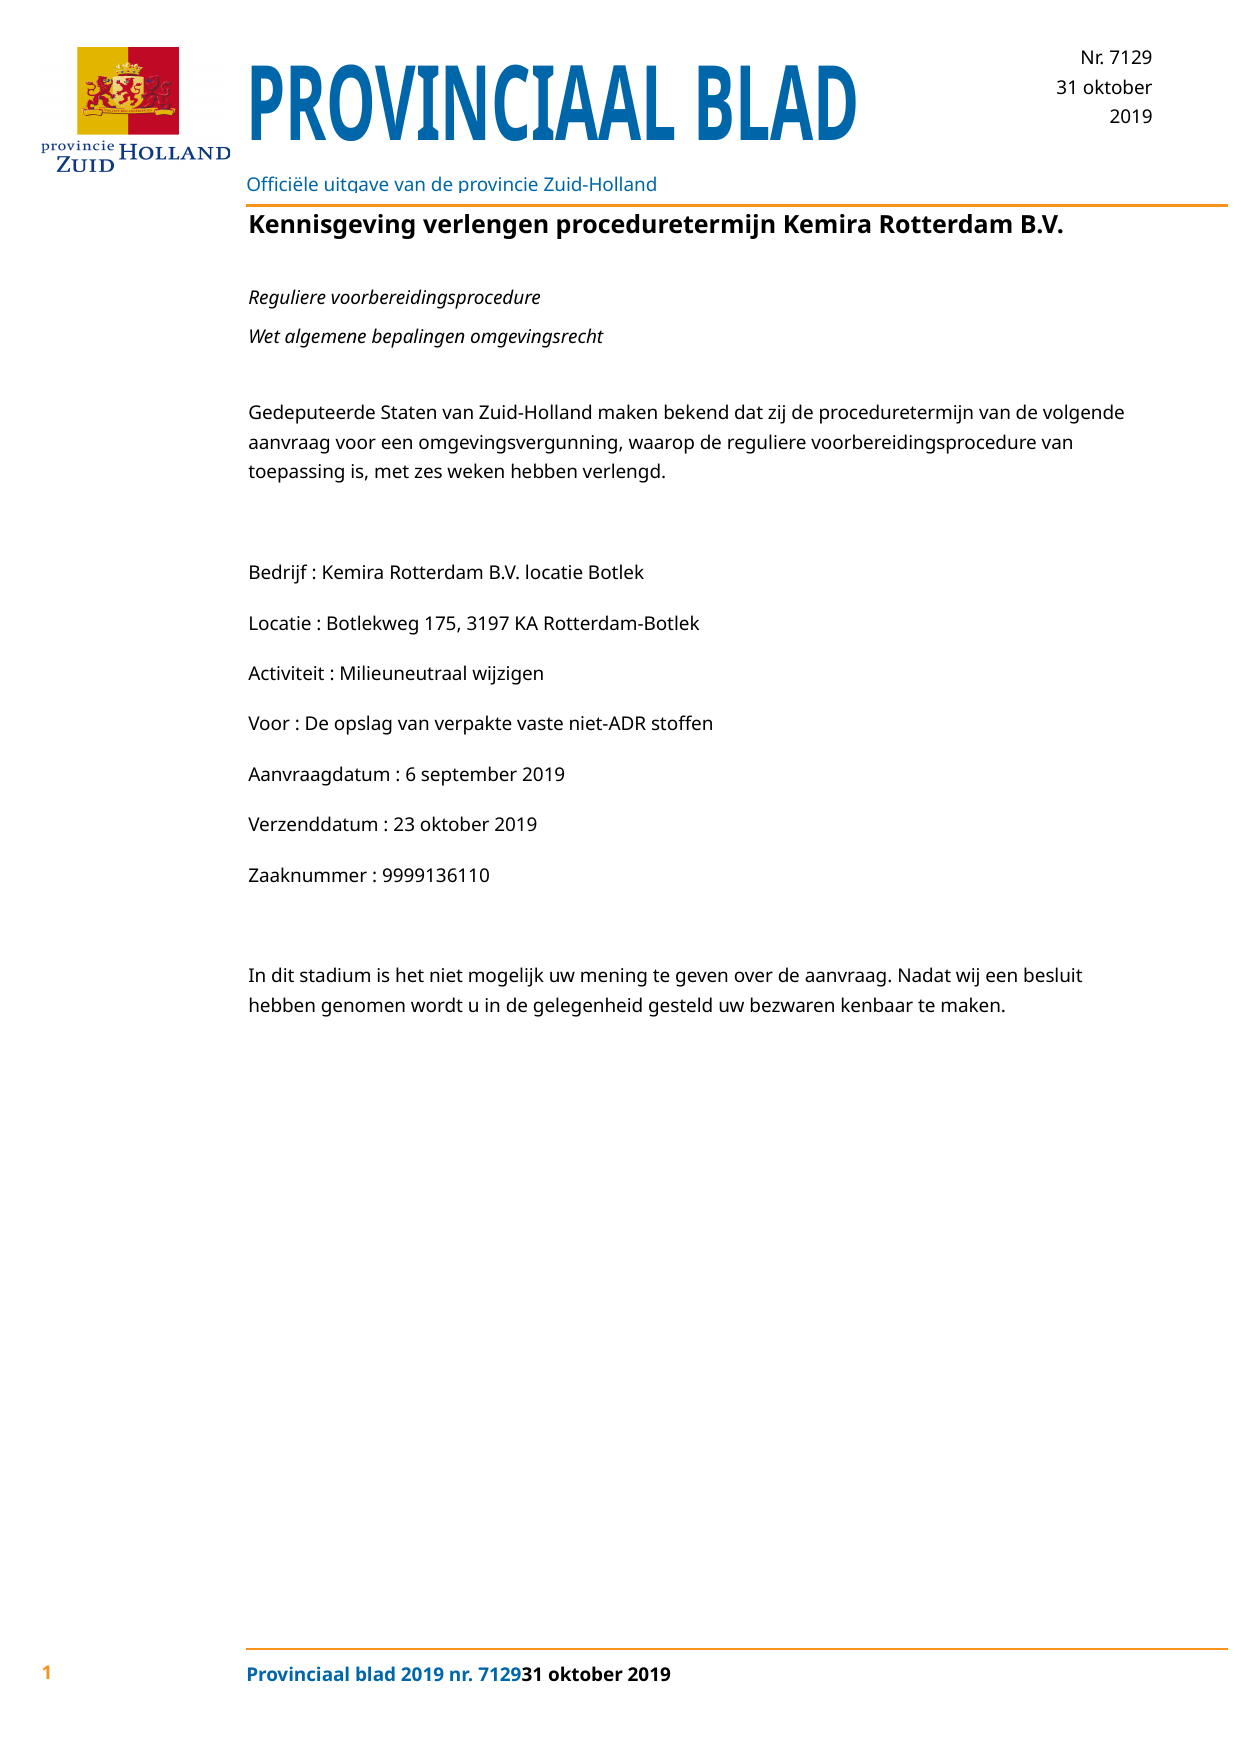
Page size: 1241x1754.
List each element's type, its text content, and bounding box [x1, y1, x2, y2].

text Zaaknummer : 9999136110 [248, 862, 1152, 887]
text Verzenddatum : 23 oktober 2019 [248, 811, 1152, 837]
text Voor : De opslag van verpakte vaste niet-ADR stoffen [248, 711, 1152, 736]
text Activiteit : Milieuneutraal wijzigen [248, 660, 1152, 686]
text Locatie : Botlekweg 175, 3197 KA Rotterdam-Botlek [248, 610, 1152, 635]
picture [41, 47, 231, 172]
text Kennisgeving verlengen proceduretermijn Kemira Rotterdam B.V. [248, 207, 1152, 241]
text Aanvraagdatum : 6 september 2019 [248, 761, 1152, 787]
text Wet algemene bepalingen omgevingsrecht [248, 323, 1152, 349]
text Bedrijf : Kemira Rotterdam B.V. locatie Botlek [248, 559, 1152, 585]
text Reguliere voorbereidingsprocedure [248, 284, 1152, 309]
text In dit stadium is het niet mogelijk uw mening te geven over de aanvraag. Nadat wij een besluit hebben genomen wordt u in de gelegenheid gesteld uw bezwaren kenbaar te maken. [248, 963, 1152, 1018]
text Gedeputeerde Staten van Zuid-Holland maken bekend dat zij de proceduretermijn van de volgende aanvraag voor een omgevingsvergunning, waarop de reguliere voorbereidingsprocedure van toepassing is, met zes weken hebben verlengd. [248, 399, 1152, 484]
